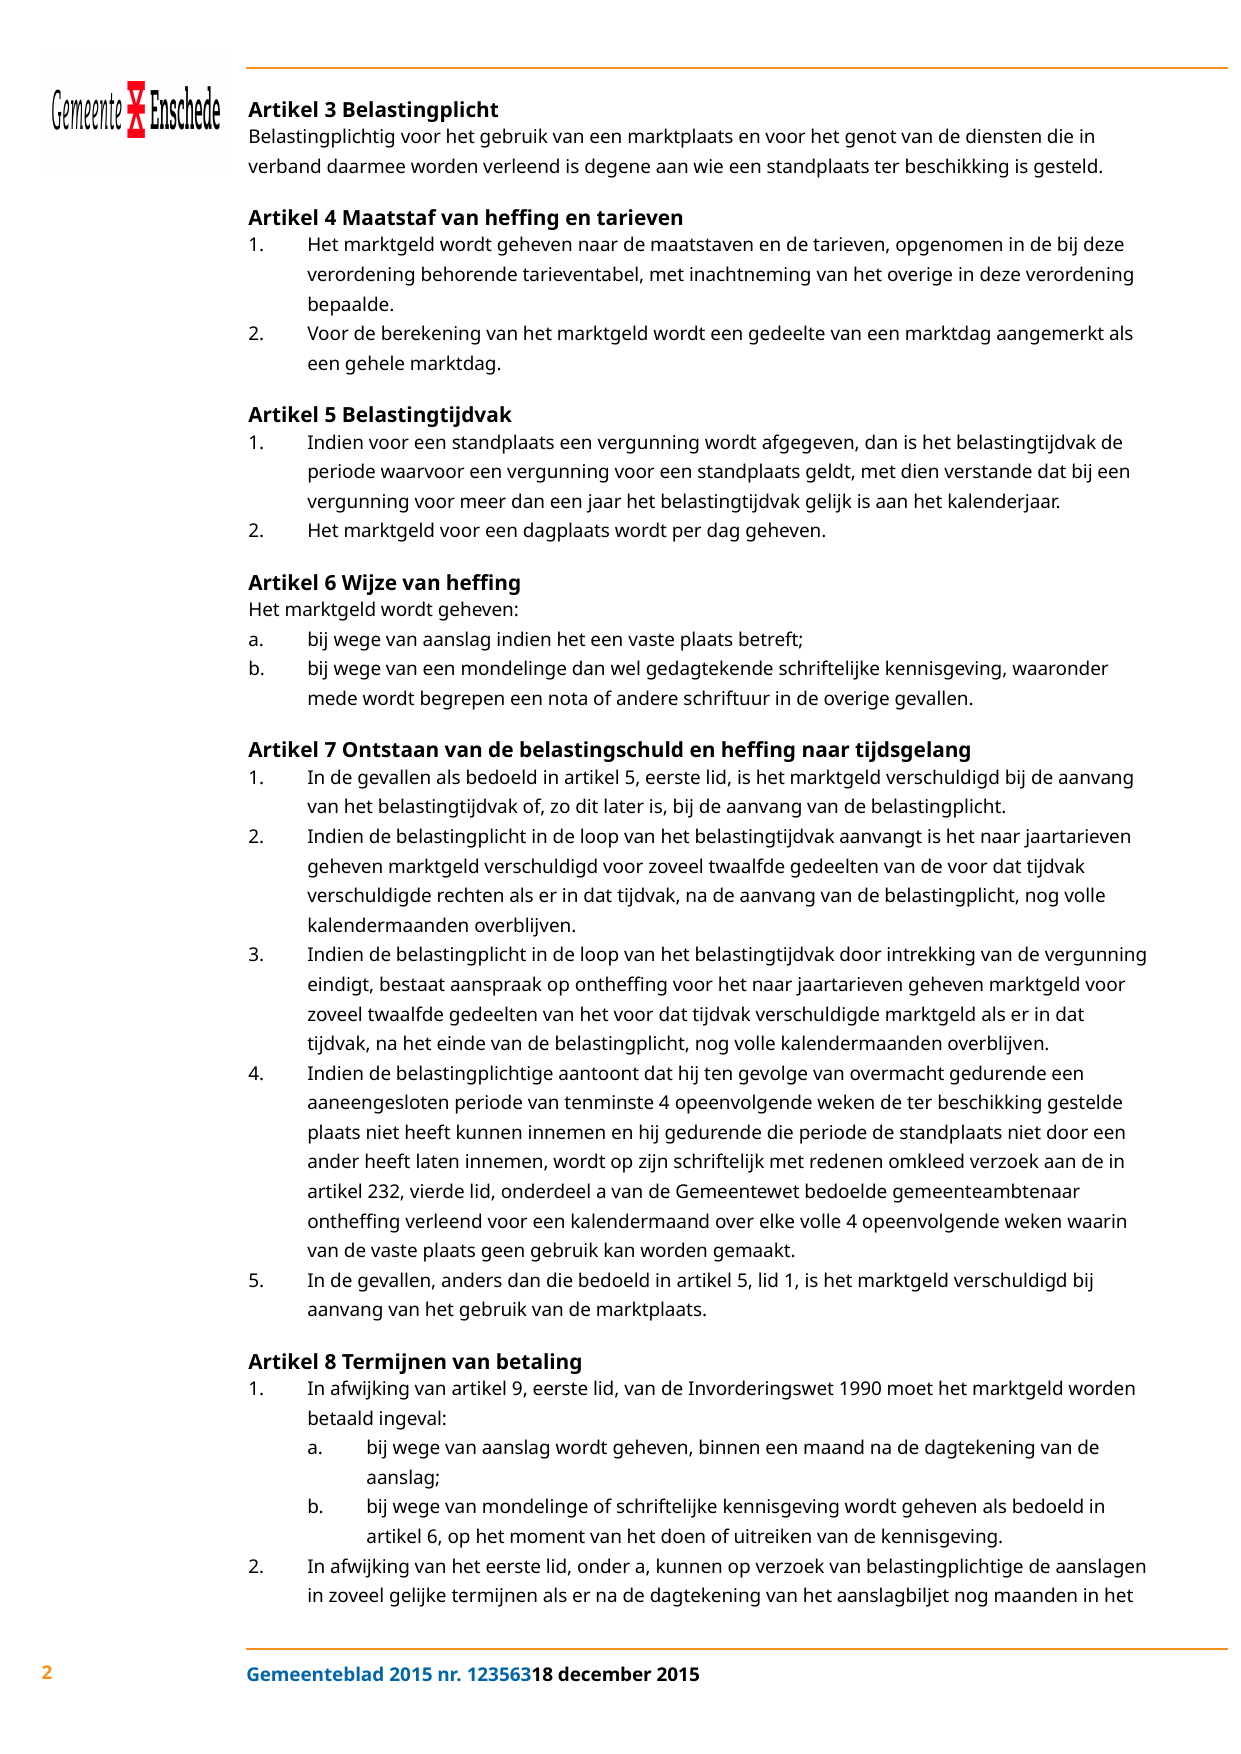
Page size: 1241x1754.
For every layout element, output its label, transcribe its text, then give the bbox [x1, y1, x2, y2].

list Indien voor een standplaats een vergunning wordt afgegeven, dan is het belastingtijdvak de periode waarvoor een vergunning voor een standplaats geldt, met dien verstande dat bij een vergunning voor meer dan een jaar het belastingtijdvak gelijk is aan het kalenderjaar. [248, 429, 1152, 514]
list Het marktgeld wordt geheven naar de maatstaven en de tarieven, opgenomen in de bij deze verordening behorende tarieventabel, met inachtneming van het overige in deze verordening bepaalde. [248, 232, 1152, 317]
text Belastingplichtig voor het gebruik van een marktplaats en voor het genot van de diensten die in verband daarmee worden verleend is degene aan wie een standplaats ter beschikking is gesteld. [248, 123, 1152, 178]
text Artikel 7 Ontstaan van de belastingschuld en heffing naar tijdsgelang [248, 736, 1152, 764]
list Indien de belastingplicht in de loop van het belastingtijdvak door intrekking van de vergunning eindigt, bestaat aanspraak op ontheffing voor het naar jaartarieven geheven marktgeld voor zoveel twaalfde gedeelten van het voor dat tijdvak verschuldigde marktgeld als er in dat tijdvak, na het einde van de belastingplicht, nog volle kalendermaanden overblijven. [248, 942, 1152, 1056]
list bij wege van aanslag indien het een vaste plaats betreft; [248, 626, 1152, 652]
list In afwijking van artikel 9, eerste lid, van de Invorderingswet 1990 moet het marktgeld worden betaald ingeval: [248, 1375, 1152, 1431]
list Het marktgeld voor een dagplaats wordt per dag geheven. [248, 518, 1152, 543]
list In de gevallen, anders dan die bedoeld in artikel 5, lid 1, is het marktgeld verschuldigd bij aanvang van het gebruik van de marktplaats. [248, 1267, 1152, 1322]
list bij wege van een mondelinge dan wel gedagtekende schriftelijke kennisgeving, waaronder mede wordt begrepen een nota of andere schriftuur in de overige gevallen. [248, 656, 1152, 711]
picture [41, 47, 231, 172]
text Artikel 3 Belastingplicht [248, 95, 1152, 123]
text Artikel 4 Maatstaf van heffing en tarieven [248, 203, 1152, 232]
text Artikel 5 Belastingtijdvak [248, 400, 1152, 429]
text Artikel 6 Wijze van heffing [248, 568, 1152, 596]
list bij wege van aanslag wordt geheven, binnen een maand na de dagtekening van de aanslag; [307, 1434, 1152, 1490]
list In afwijking van het eerste lid, onder a, kunnen op verzoek van belastingplichtige de aanslagen in zoveel gelijke termijnen als er na de dagtekening van het aanslagbiljet nog maanden in het [248, 1553, 1152, 1608]
list bij wege van mondelinge of schriftelijke kennisgeving wordt geheven als bedoeld in artikel 6, op het moment van het doen of uitreiken van de kennisgeving. [307, 1494, 1152, 1549]
text Het marktgeld wordt geheven: [248, 596, 1152, 622]
list Indien de belastingplichtige aantoont dat hij ten gevolge van overmacht gedurende een aaneengesloten periode van tenminste 4 opeenvolgende weken de ter beschikking gestelde plaats niet heeft kunnen innemen en hij gedurende die periode de standplaats niet door een ander heeft laten innemen, wordt op zijn schriftelijk met redenen omkleed verzoek aan de in artikel 232, vierde lid, onderdeel a van de Gemeentewet bedoelde gemeenteambtenaar ontheffing verleend voor een kalendermaand over elke volle 4 opeenvolgende weken waarin van de vaste plaats geen gebruik kan worden gemaakt. [248, 1060, 1152, 1263]
list Voor de berekening van het marktgeld wordt een gedeelte van een marktdag aangemerkt als een gehele marktdag. [248, 320, 1152, 376]
text Artikel 8 Termijnen van betaling [248, 1347, 1152, 1375]
list In de gevallen als bedoeld in artikel 5, eerste lid, is het marktgeld verschuldigd bij de aanvang van het belastingtijdvak of, zo dit later is, bij de aanvang van de belastingplicht. [248, 764, 1152, 819]
list Indien de belastingplicht in de loop van het belastingtijdvak aanvangt is het naar jaartarieven geheven marktgeld verschuldigd voor zoveel twaalfde gedeelten van de voor dat tijdvak verschuldigde rechten als er in dat tijdvak, na de aanvang van de belastingplicht, nog volle kalendermaanden overblijven. [248, 823, 1152, 938]
